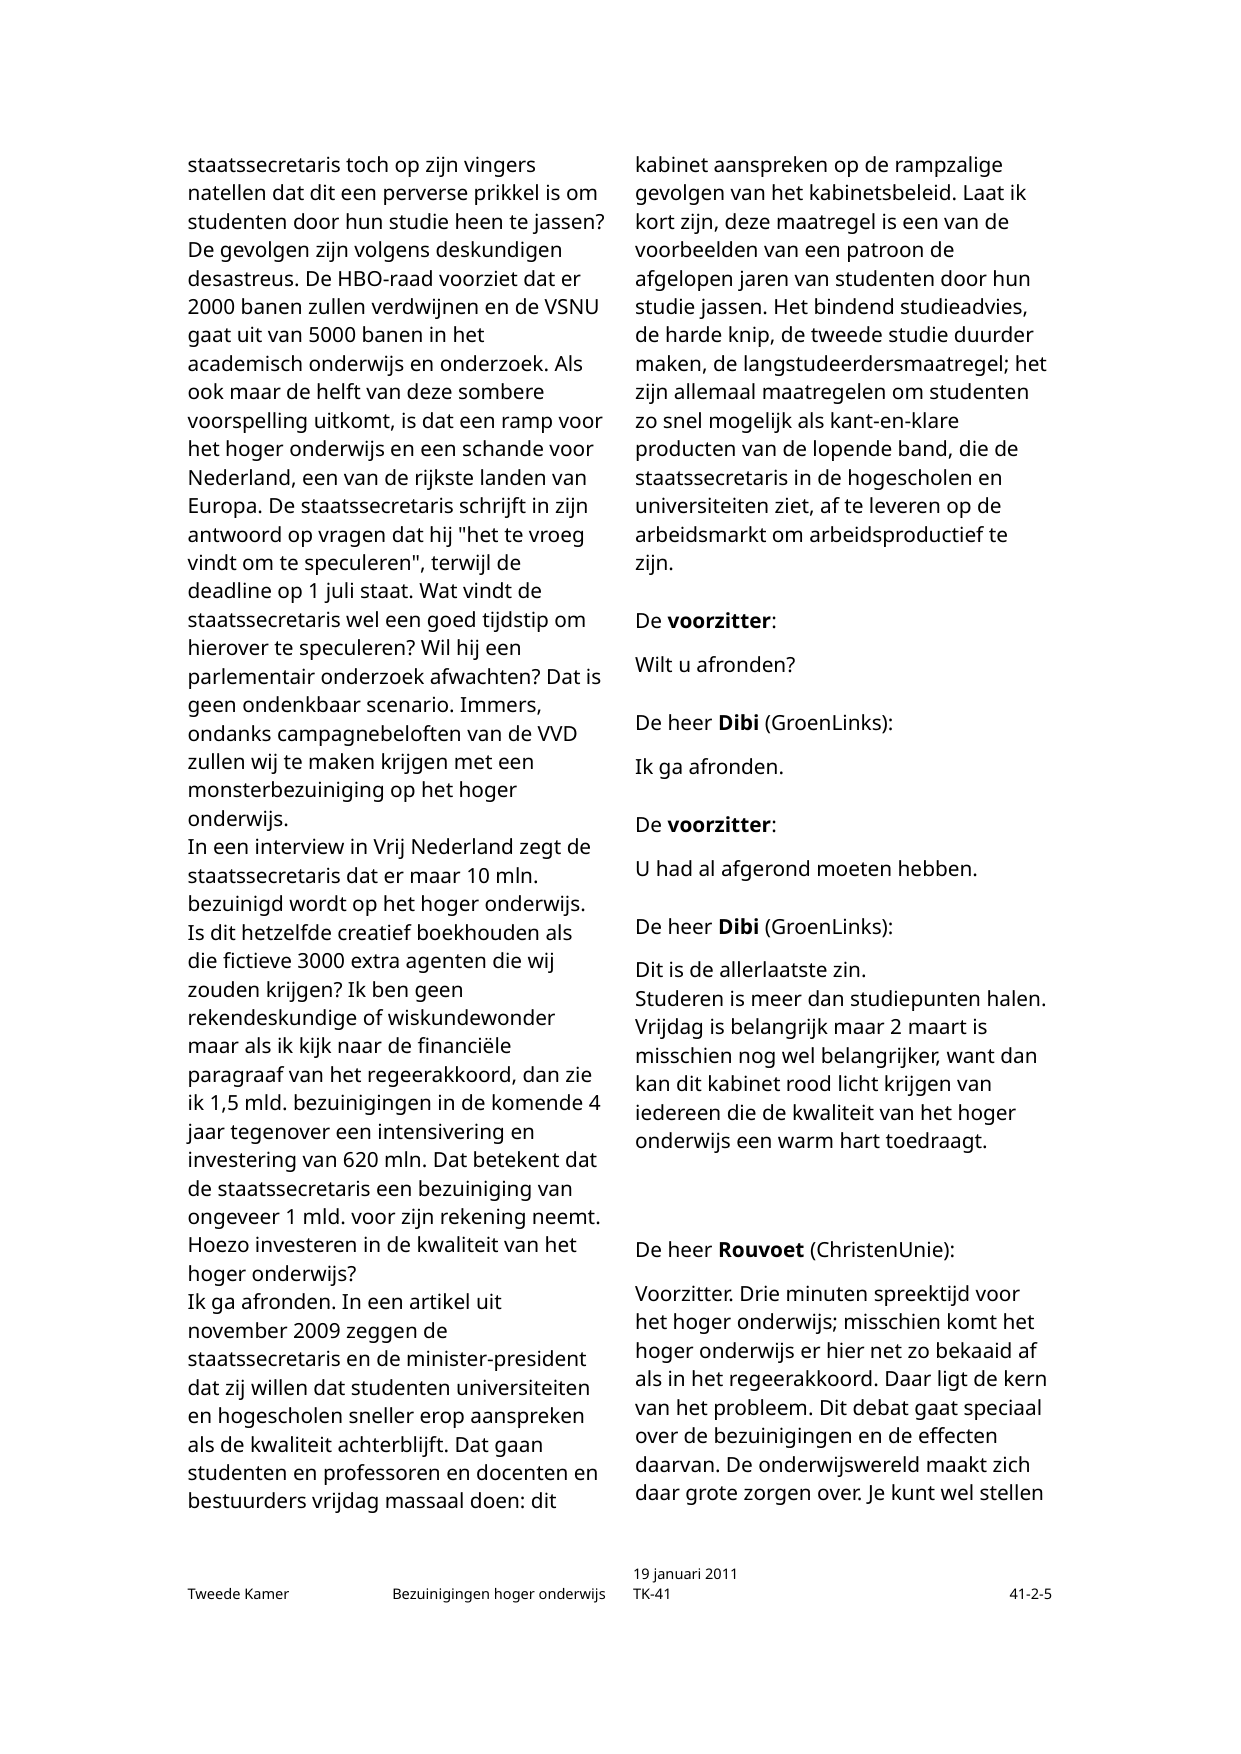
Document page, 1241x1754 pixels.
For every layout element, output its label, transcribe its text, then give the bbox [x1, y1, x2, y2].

text Voorzitter. Drie minuten spreektijd voor het hoger onderwijs; misschien komt het hoger onderwijs er hier net zo bekaaid af als in het regeerakkoord. Daar ligt de kern van het probleem. Dit debat gaat speciaal over de bezuinigingen en de effecten daarvan. De onderwijswereld maakt zich daar grote zorgen over. Je kunt wel stellen [635, 1279, 1053, 1507]
text staatssecretaris toch op zijn vingers natellen dat dit een perverse prikkel is om studenten door hun studie heen te jassen? [187, 150, 605, 235]
text De voorzitter: [635, 810, 1053, 839]
text Wilt u afronden? [635, 650, 1053, 678]
text De voorzitter: [635, 607, 1053, 635]
text Dit is de allerlaatste zin. [635, 956, 1053, 984]
text Studeren is meer dan studiepunten halen. Vrijdag is belangrijk maar 2 maart is misschien nog wel belangrijker, want dan kan dit kabinet rood licht krijgen van iedereen die de kwaliteit van het hoger onderwijs een warm hart toedraagt. [635, 984, 1053, 1155]
text Ik ga afronden. [635, 752, 1053, 780]
text De heer Dibi (GroenLinks): [635, 912, 1053, 941]
text De gevolgen zijn volgens deskundigen desastreus. De HBO-raad voorziet dat er 2000 banen zullen verdwijnen en de VSNU gaat uit van 5000 banen in het academisch onderwijs en onderzoek. Als ook maar de helft van deze sombere voorspelling uitkomt, is dat een ramp voor het hoger onderwijs en een schande voor Nederland, een van de rijkste landen van Europa. De staatssecretaris schrijft in zijn antwoord op vragen dat hij "het te vroeg vindt om te speculeren", terwijl de deadline op 1 juli staat. Wat vindt de staatssecretaris wel een goed tijdstip om hierover te speculeren? Wil hij een parlementair onderzoek afwachten? Dat is geen ondenkbaar scenario. Immers, ondanks campagnebeloften van de VVD zullen wij te maken krijgen met een monsterbezuiniging op het hoger onderwijs. [187, 235, 605, 832]
text Ik ga afronden. In een artikel uit november 2009 zeggen de staatssecretaris en de minister-president dat zij willen dat studenten universiteiten en hogescholen sneller erop aanspreken als de kwaliteit achterblijft. Dat gaan studenten en professoren en docenten en bestuurders vrijdag massaal doen: dit [187, 1287, 605, 1515]
text De heer Rouvoet (ChristenUnie): [635, 1236, 1053, 1264]
text De heer Dibi (GroenLinks): [635, 708, 1053, 737]
text kabinet aanspreken op de rampzalige gevolgen van het kabinetsbeleid. Laat ik kort zijn, deze maatregel is een van de voorbeelden van een patroon de afgelopen jaren van studenten door hun studie jassen. Het bindend studieadvies, de harde knip, de tweede studie duurder maken, de langstudeerdersmaatregel; het zijn allemaal maatregelen om studenten zo snel mogelijk als kant-en-klare producten van de lopende band, die de staatssecretaris in de hogescholen en universiteiten ziet, af te leveren op de arbeidsmarkt om arbeidsproductief te zijn. [635, 150, 1053, 577]
text In een interview in Vrij Nederland zegt de staatssecretaris dat er maar 10 mln. bezuinigd wordt op het hoger onderwijs. Is dit hetzelfde creatief boekhouden als die fictieve 3000 extra agenten die wij zouden krijgen? Ik ben geen rekendeskundige of wiskundewonder maar als ik kijk naar de financiële paragraaf van het regeerakkoord, dan zie ik 1,5 mld. bezuinigingen in de komende 4 jaar tegenover een intensivering en investering van 620 mln. Dat betekent dat de staatssecretaris een bezuiniging van ongeveer 1 mld. voor zijn rekening neemt. Hoezo investeren in de kwaliteit van het hoger onderwijs? [187, 832, 605, 1287]
text U had al afgerond moeten hebben. [635, 854, 1053, 882]
text  [635, 1185, 1053, 1213]
